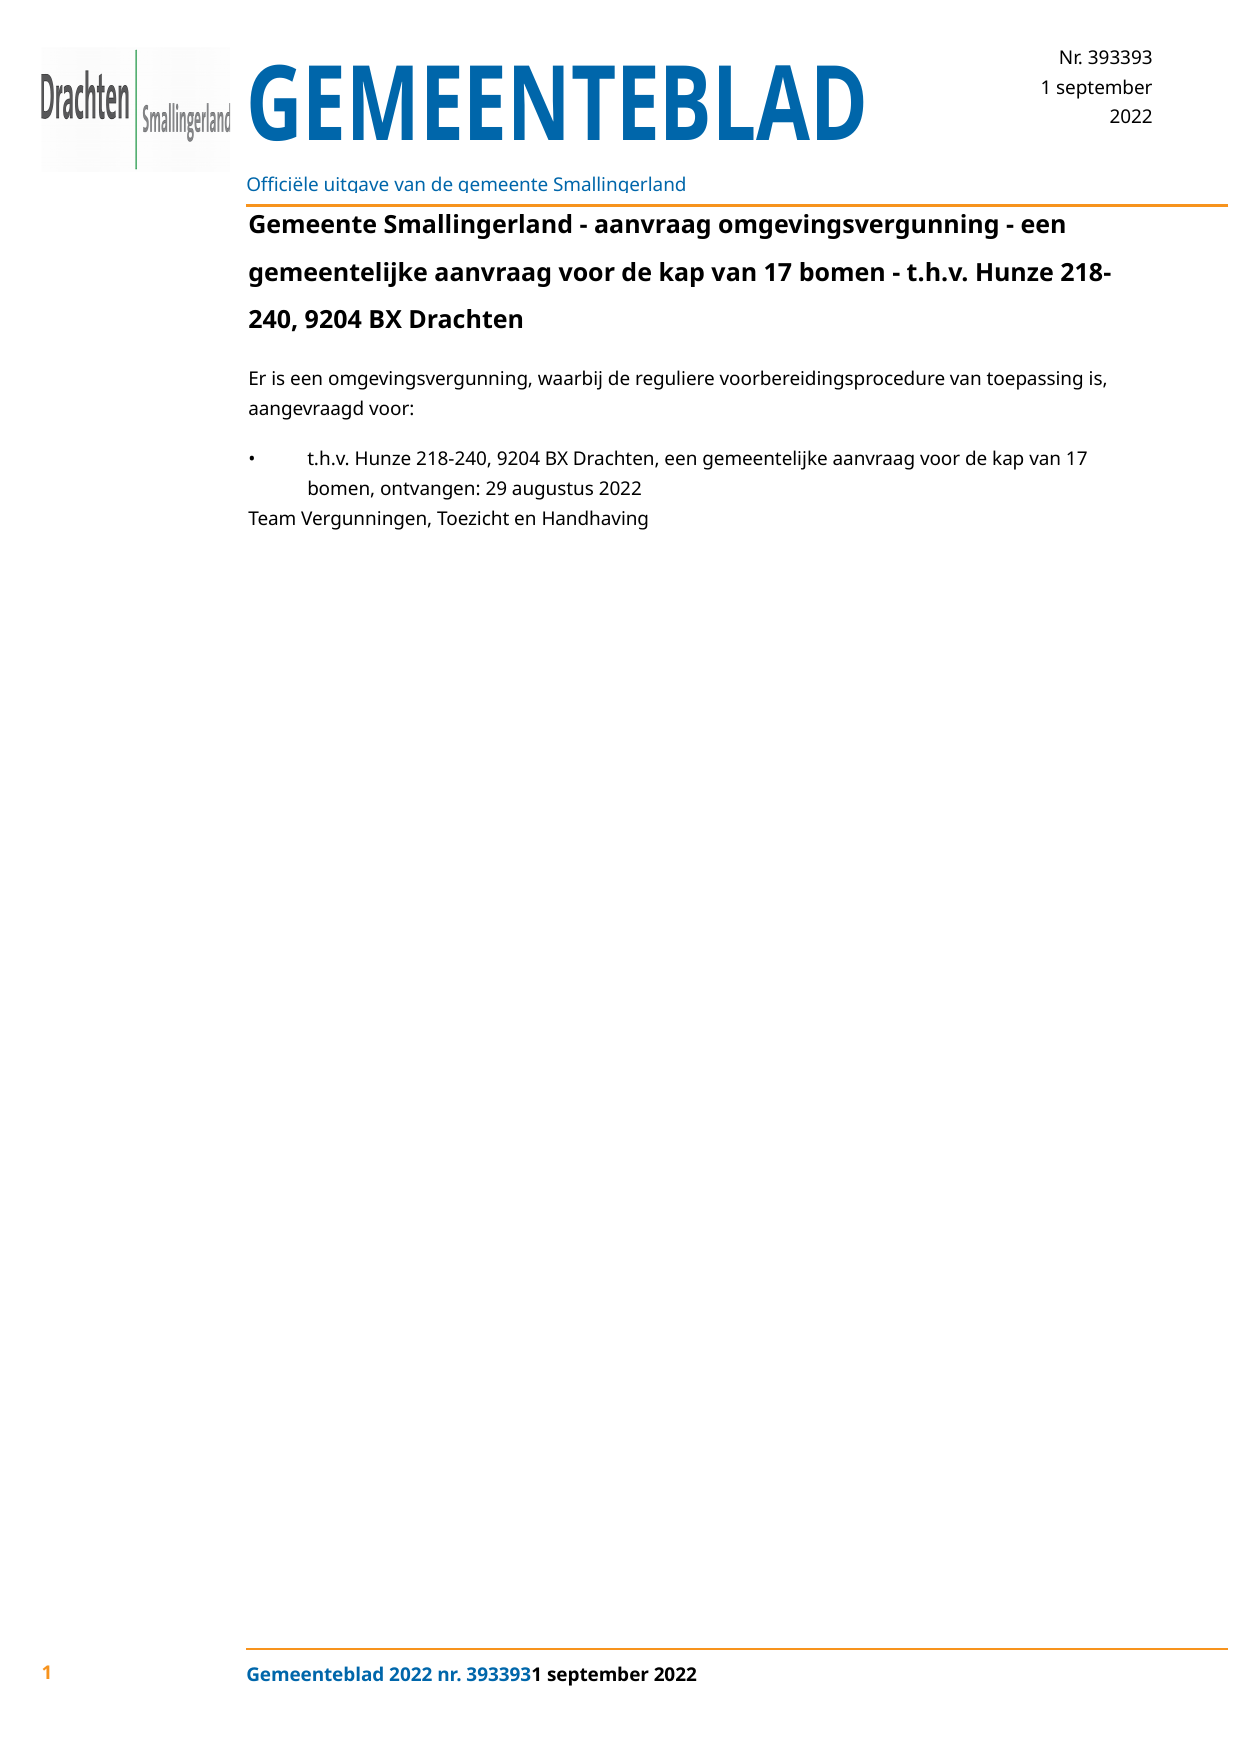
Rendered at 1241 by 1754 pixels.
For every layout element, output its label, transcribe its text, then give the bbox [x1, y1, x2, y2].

text Er is een omgevingsvergunning, waarbij de reguliere voorbereidingsprocedure van toepassing is, aangevraagd voor: [248, 366, 1152, 421]
picture [41, 47, 231, 172]
list t.h.v. Hunze 218-240, 9204 BX Drachten, een gemeentelijke aanvraag voor de kap van 17 bomen, ontvangen: 29 augustus 2022 [248, 446, 1152, 501]
text Team Vergunningen, Toezicht en Handhaving [248, 505, 1152, 530]
text Gemeente Smallingerland - aanvraag omgevingsvergunning - een gemeentelijke aanvraag voor de kap van 17 bomen - t.h.v. Hunze 218-240, 9204 BX Drachten [248, 207, 1152, 336]
